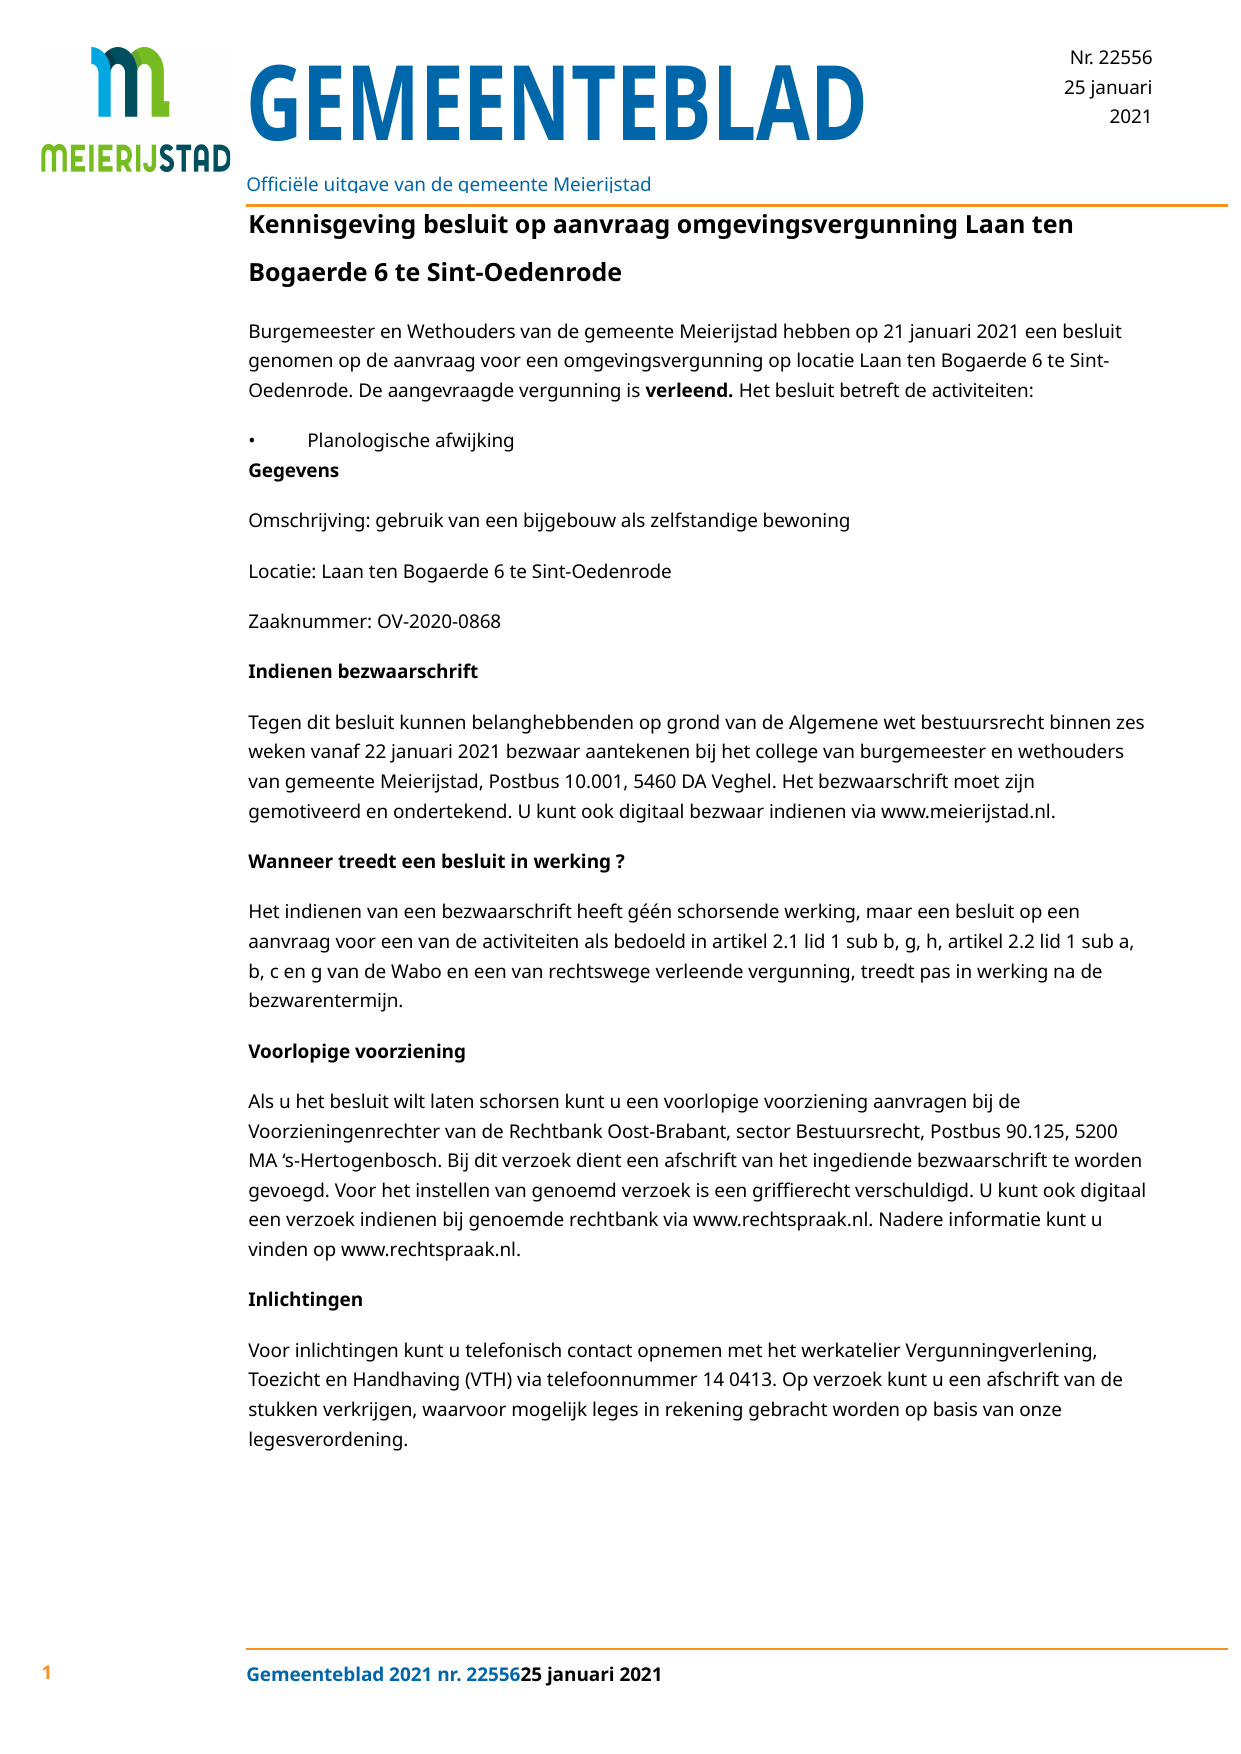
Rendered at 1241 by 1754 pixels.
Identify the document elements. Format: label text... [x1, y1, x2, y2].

text Gegevens [248, 457, 1152, 483]
text Tegen dit besluit kunnen belanghebbenden op grond van de Algemene wet bestuursrecht binnen zes weken vanaf 22 januari 2021 bezwaar aantekenen bij het college van burgemeester en wethouders van gemeente Meierijstad, Postbus 10.001, 5460 DA Veghel. Het bezwaarschrift moet zijn gemotiveerd en ondertekend. U kunt ook digitaal bezwaar indienen via www.meierijstad.nl. [248, 709, 1152, 824]
text Kennisgeving besluit op aanvraag omgevingsvergunning Laan ten Bogaerde 6 te Sint-Oedenrode [248, 207, 1152, 288]
text Het indienen van een bezwaarschrift heeft géén schorsende werking, maar een besluit op een aanvraag voor een van de activiteiten als bedoeld in artikel 2.1 lid 1 sub b, g, h, artikel 2.2 lid 1 sub a, b, c en g van de Wabo en een van rechtswege verleende vergunning, treedt pas in werking na de bezwarentermijn. [248, 899, 1152, 1013]
text Indienen bezwaarschrift [248, 659, 1152, 684]
text Als u het besluit wilt laten schorsen kunt u een voorlopige voorziening aanvragen bij de Voorzieningenrechter van de Rechtbank Oost-Brabant, sector Bestuursrecht, Postbus 90.125, 5200 MA ‘s-Hertogenbosch. Bij dit verzoek dient een afschrift van het ingediende bezwaarschrift te worden gevoegd. Voor het instellen van genoemd verzoek is een griffierecht verschuldigd. U kunt ook digitaal een verzoek indienen bij genoemde rechtbank via www.rechtspraak.nl. Nadere informatie kunt u vinden op www.rechtspraak.nl. [248, 1088, 1152, 1262]
text Voorlopige voorziening [248, 1038, 1152, 1064]
text Omschrijving: gebruik van een bijgebouw als zelfstandige bewoning [248, 507, 1152, 533]
text Wanneer treedt een besluit in werking ? [248, 848, 1152, 874]
text Voor inlichtingen kunt u telefonisch contact opnemen met het werkatelier Vergunningverlening, Toezicht en Handhaving (VTH) via telefoonnummer 14 0413. Op verzoek kunt u een afschrift van de stukken verkrijgen, waarvoor mogelijk leges in rekening gebracht worden op basis van onze legesverordening. [248, 1337, 1152, 1452]
text Burgemeester en Wethouders van de gemeente Meierijstad hebben op 21 januari 2021 een besluit genomen op de aanvraag voor een omgevingsvergunning op locatie Laan ten Bogaerde 6 te Sint-Oedenrode. De aangevraagde vergunning is verleend. Het besluit betreft de activiteiten: [248, 318, 1152, 403]
list Planologische afwijking [248, 427, 1152, 453]
text Locatie: Laan ten Bogaerde 6 te Sint-Oedenrode [248, 558, 1152, 584]
text Zaaknummer: OV-2020-0868 [248, 608, 1152, 634]
picture [41, 47, 231, 172]
text Inlichtingen [248, 1287, 1152, 1312]
